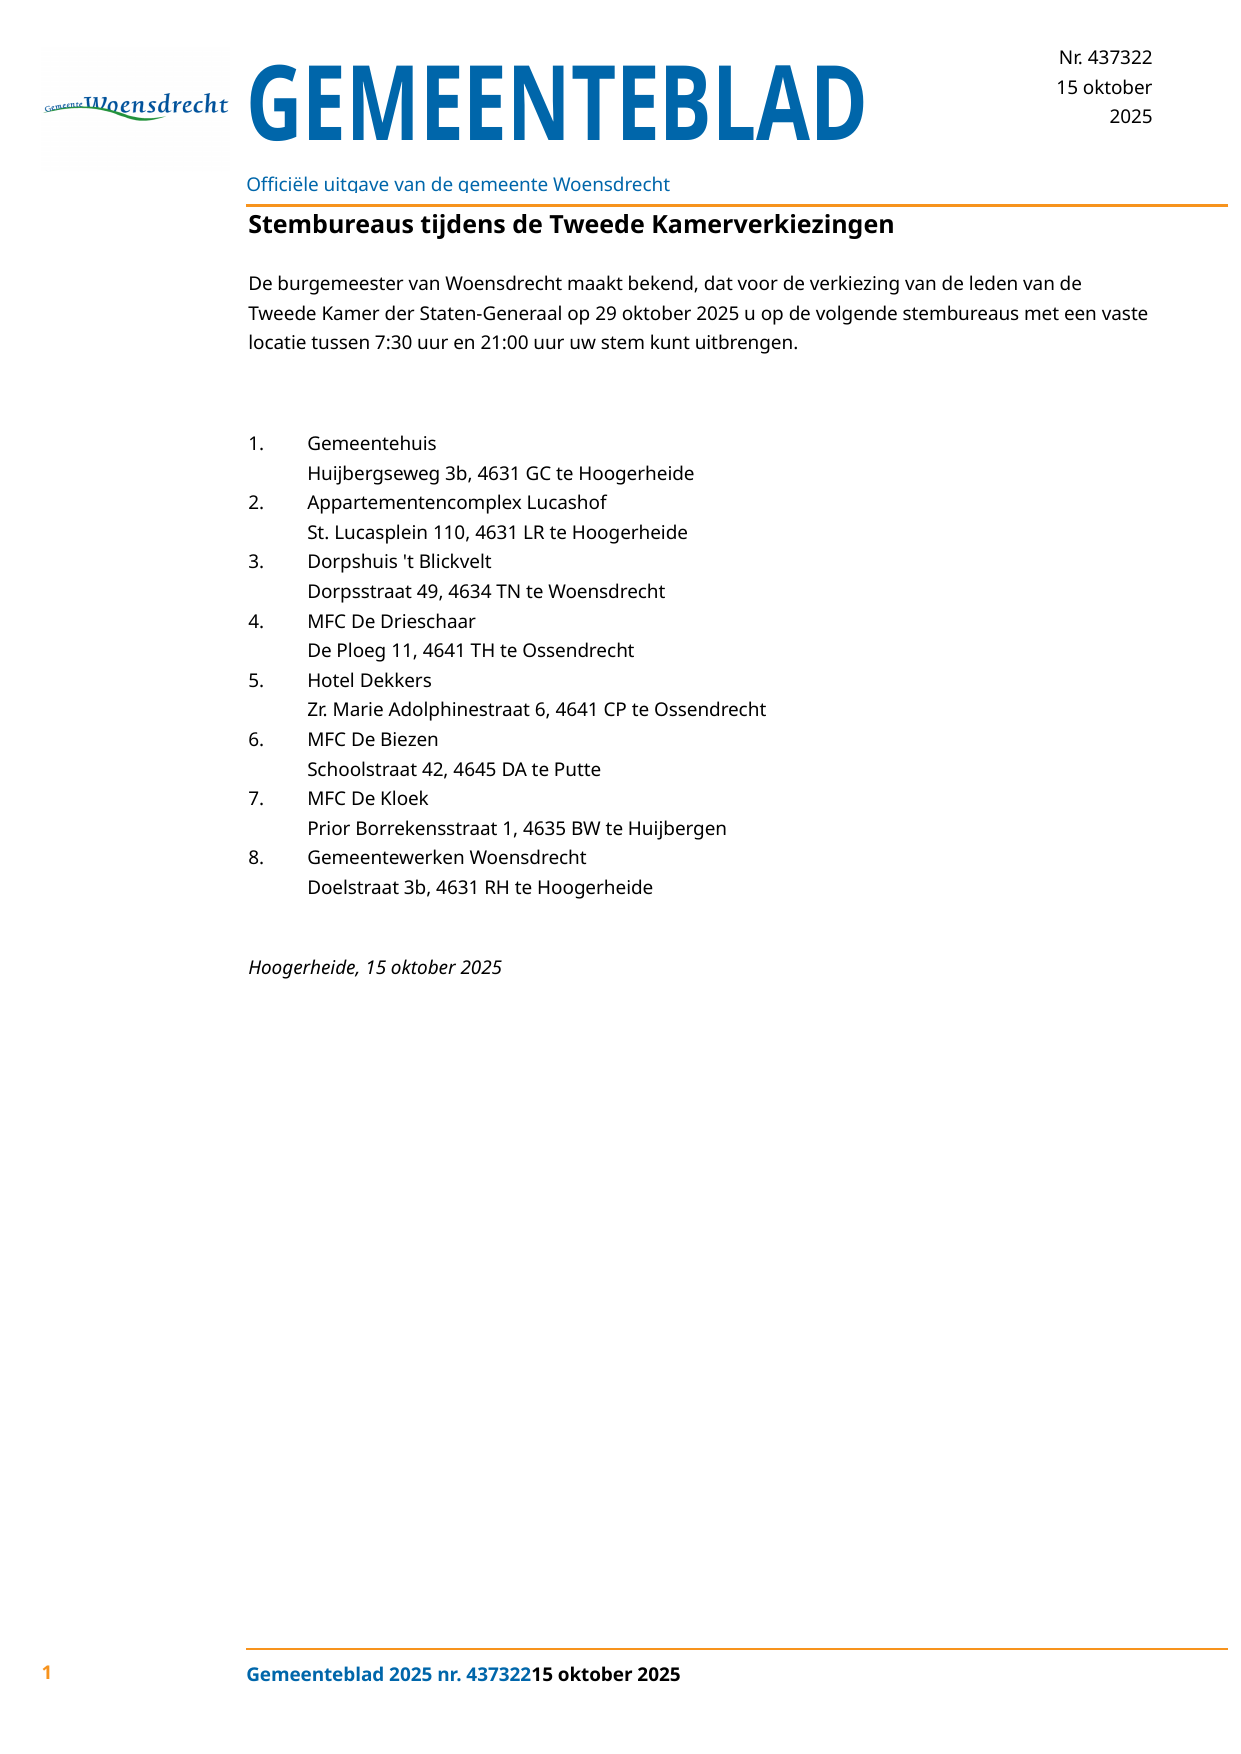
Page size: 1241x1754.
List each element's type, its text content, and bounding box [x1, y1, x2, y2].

text Hoogerheide, 15 oktober 2025 [248, 954, 1152, 980]
list Doelstraat 3b, 4631 RH te Hoogerheide [248, 874, 1152, 900]
list MFC De Drieschaar [248, 608, 1152, 633]
list MFC De Kloek [248, 785, 1152, 811]
list Hotel Dekkers [248, 667, 1152, 693]
list Dorpshuis 't Blickvelt [248, 549, 1152, 574]
list Dorpsstraat 49, 4634 TN te Woensdrecht [248, 578, 1152, 604]
list Schoolstraat 42, 4645 DA te Putte [248, 756, 1152, 781]
list Huijbergseweg 3b, 4631 GC te Hoogerheide [248, 460, 1152, 486]
list MFC De Biezen [248, 726, 1152, 752]
text Stembureaus tijdens de Tweede Kamerverkiezingen [248, 207, 1152, 241]
list Appartementencomplex Lucashof [248, 489, 1152, 515]
list Gemeentehuis [248, 430, 1152, 456]
list De Ploeg 11, 4641 TH te Ossendrecht [248, 637, 1152, 663]
list Prior Borrekensstraat 1, 4635 BW te Huijbergen [248, 815, 1152, 841]
text De burgemeester van Woensdrecht maakt bekend, dat voor de verkiezing van de leden van de Tweede Kamer der Staten-Generaal op 29 oktober 2025 u op de volgende stembureaus met een vaste locatie tussen 7:30 uur en 21:00 uur uw stem kunt uitbrengen. [248, 270, 1152, 355]
picture [41, 47, 231, 172]
list St. Lucasplein 110, 4631 LR te Hoogerheide [248, 519, 1152, 545]
list Gemeentewerken Woensdrecht [248, 844, 1152, 870]
list Zr. Marie Adolphinestraat 6, 4641 CP te Ossendrecht [248, 697, 1152, 722]
